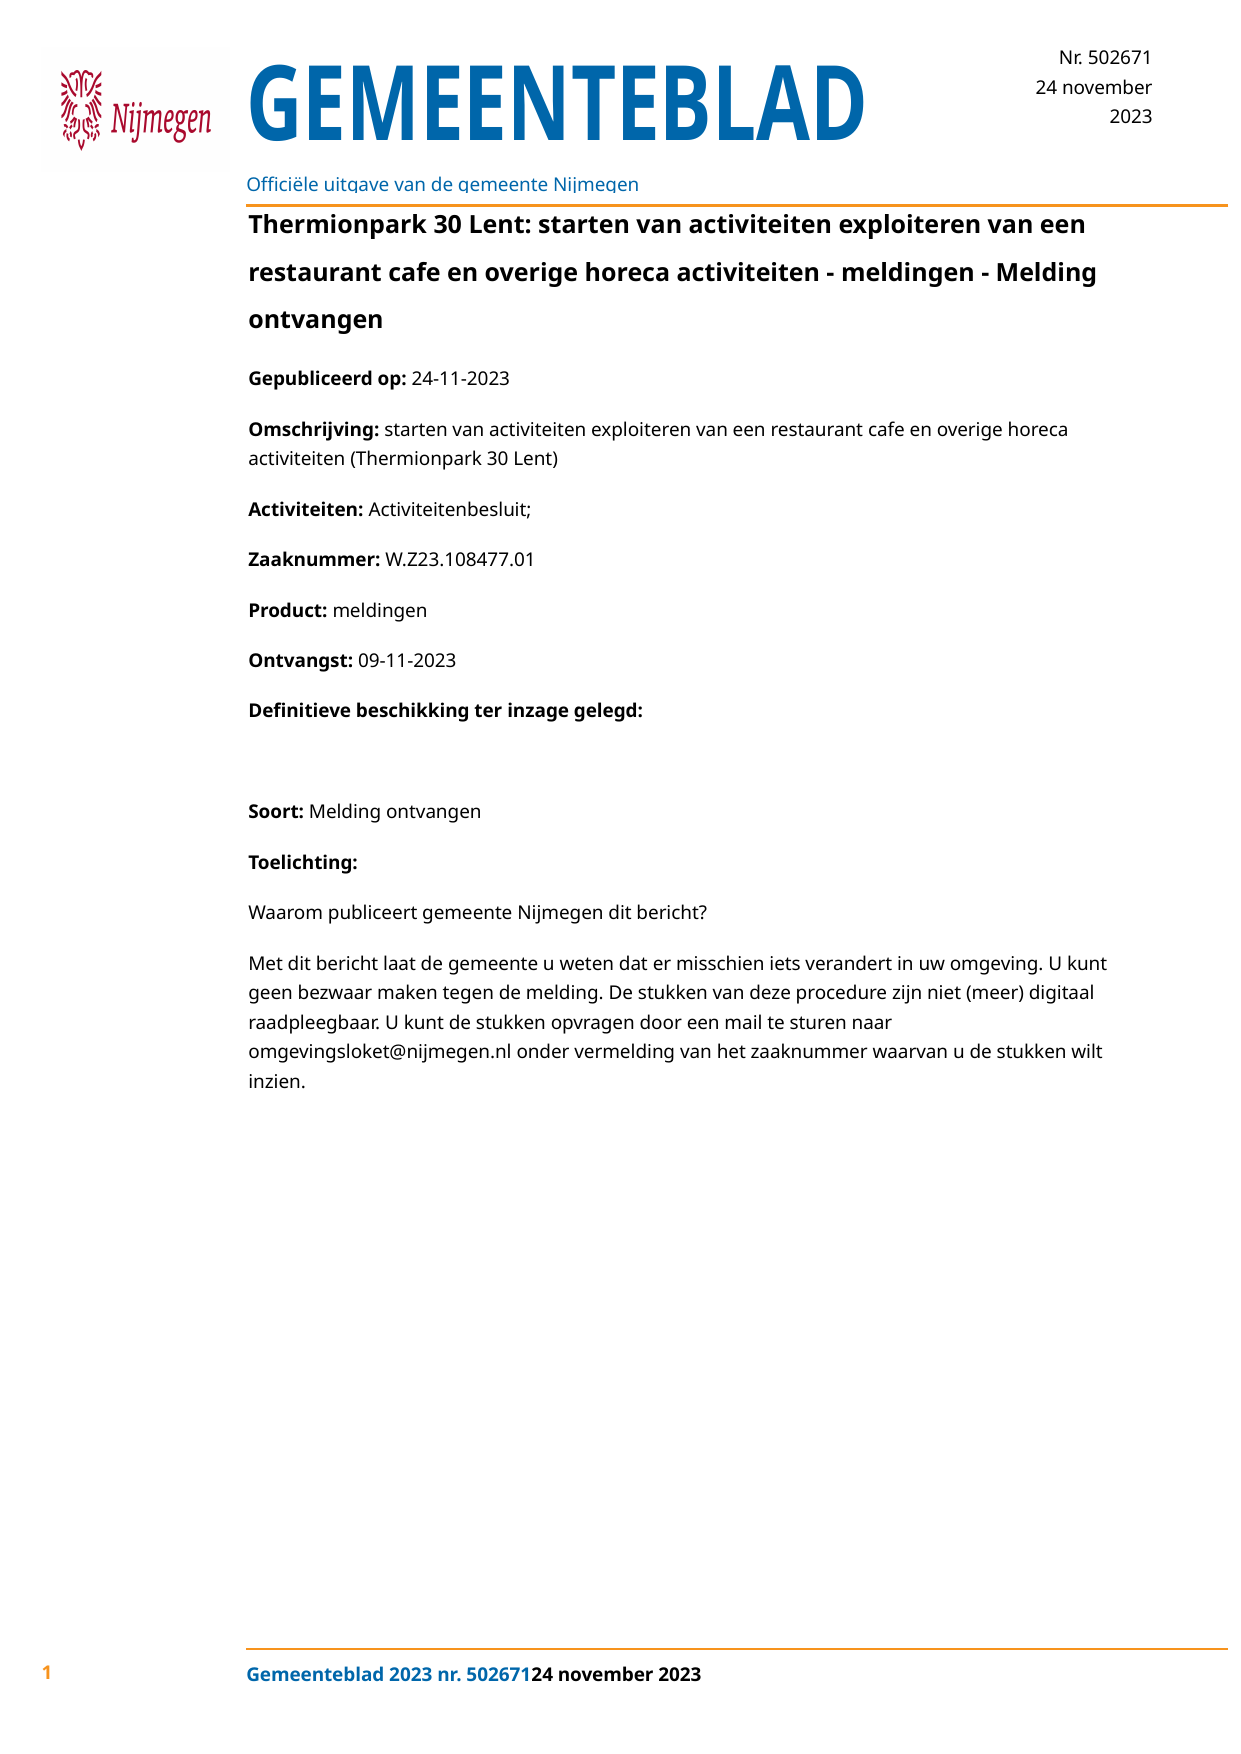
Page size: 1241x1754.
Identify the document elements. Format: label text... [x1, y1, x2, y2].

text Activiteiten: Activiteitenbesluit; [248, 496, 1152, 522]
text Definitieve beschikking ter inzage gelegd: [248, 698, 1152, 723]
text Ontvangst: 09-11-2023 [248, 647, 1152, 673]
text Product: meldingen [248, 597, 1152, 622]
text Zaaknummer: W.Z23.108477.01 [248, 546, 1152, 572]
text Toelichting: [248, 849, 1152, 874]
text Thermionpark 30 Lent: starten van activiteiten exploiteren van een restaurant cafe en overige horeca activiteiten - meldingen - Melding ontvangen [248, 207, 1152, 336]
text Soort: Melding ontvangen [248, 798, 1152, 824]
text Waarom publiceert gemeente Nijmegen dit bericht? [248, 899, 1152, 925]
text Met dit bericht laat de gemeente u weten dat er misschien iets verandert in uw omgeving. U kunt geen bezwaar maken tegen de melding. De stukken van deze procedure zijn niet (meer) digitaal raadpleegbaar. U kunt de stukken opvragen door een mail te sturen naar omgevingsloket@nijmegen.nl onder vermelding van het zaaknummer waarvan u de stukken wilt inzien. [248, 950, 1152, 1094]
text Omschrijving: starten van activiteiten exploiteren van een restaurant cafe en overige horeca activiteiten (Thermionpark 30 Lent) [248, 416, 1152, 471]
picture [41, 47, 231, 172]
text Gepubliceerd op: 24-11-2023 [248, 366, 1152, 391]
